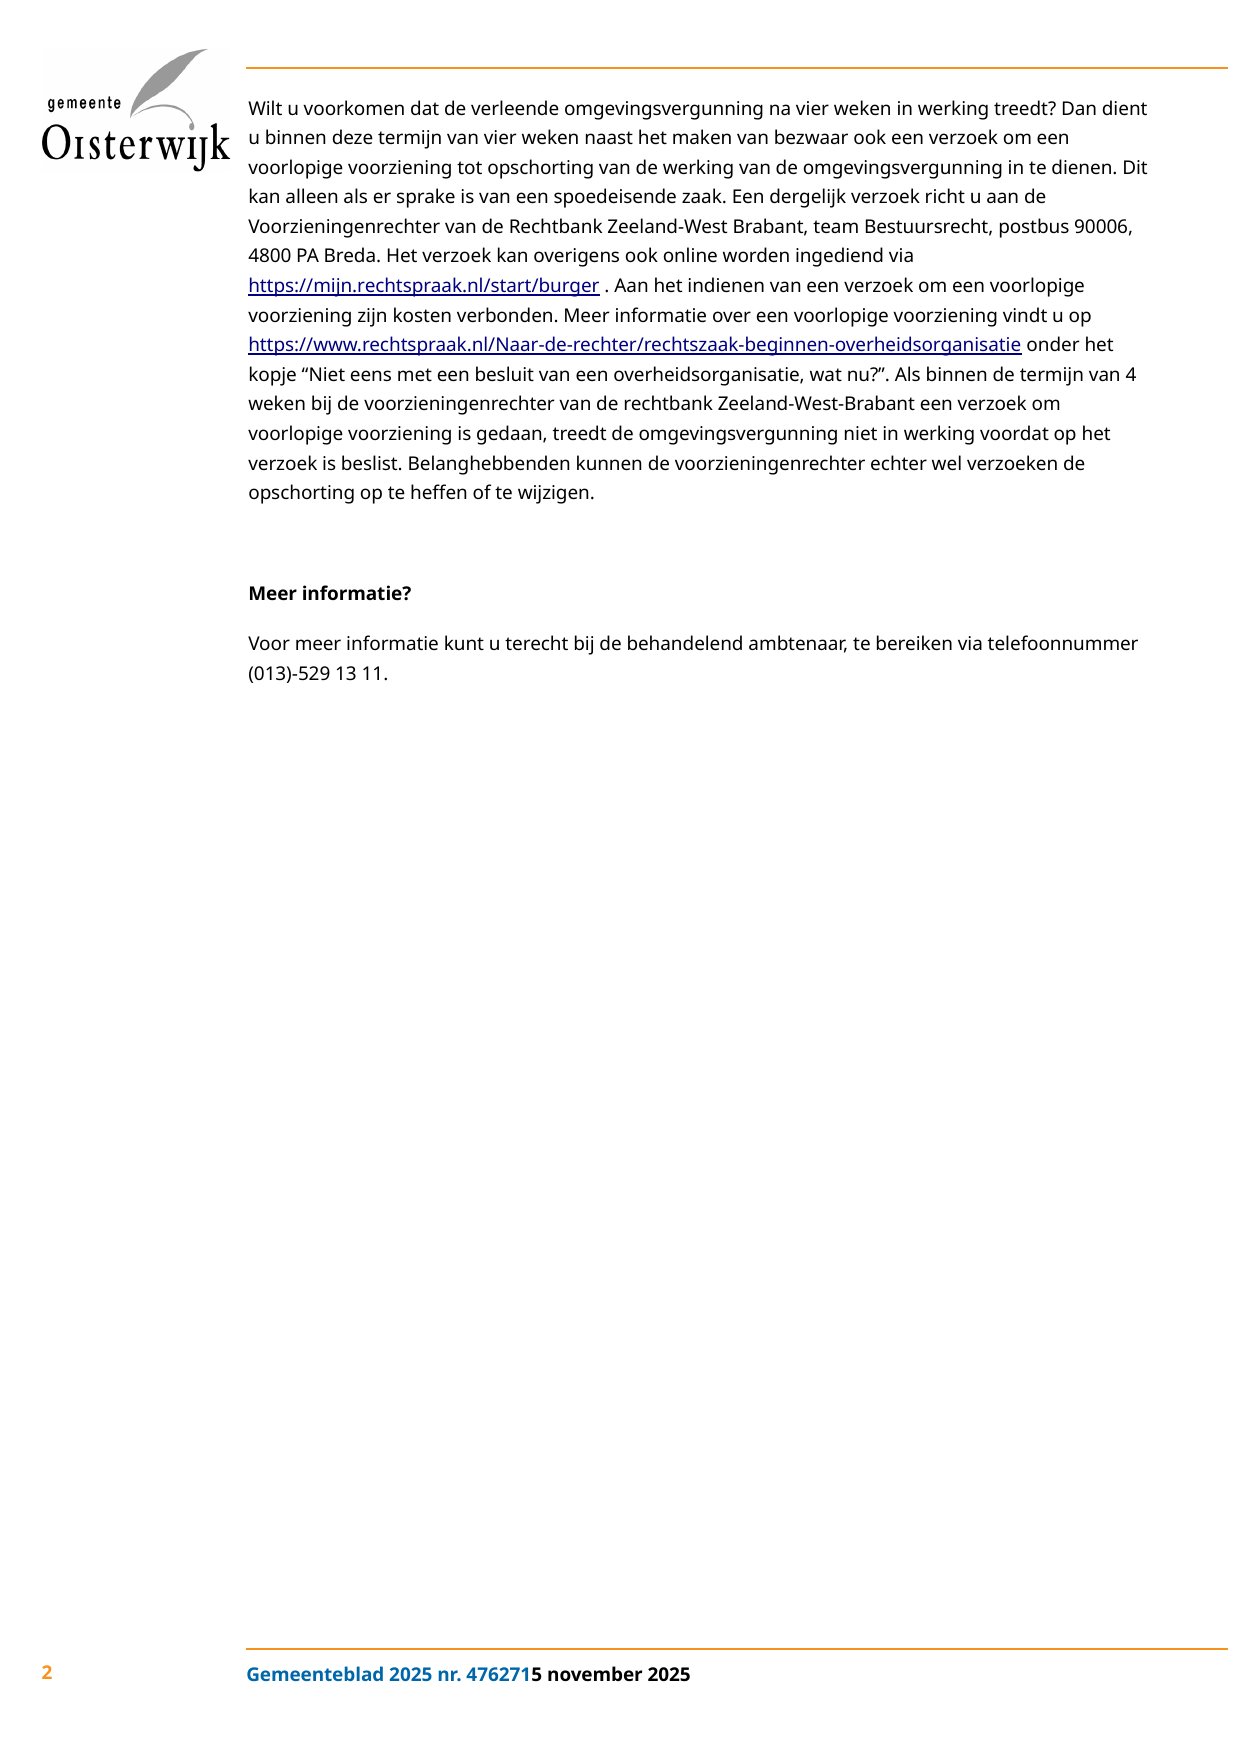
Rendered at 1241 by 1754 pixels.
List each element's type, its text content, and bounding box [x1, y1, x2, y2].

picture [41, 47, 231, 172]
text Meer informatie? [248, 580, 1152, 606]
text Wilt u voorkomen dat de verleende omgevingsvergunning na vier weken in werking treedt? Dan dient u binnen deze termijn van vier weken naast het maken van bezwaar ook een verzoek om een voorlopige voorziening tot opschorting van de werking van de omgevingsvergunning in te dienen. Dit kan alleen als er sprake is van een spoedeisende zaak. Een dergelijk verzoek richt u aan de Voorzieningenrechter van de Rechtbank Zeeland-West Brabant, team Bestuursrecht, postbus 90006, 4800 PA Breda. Het verzoek kan overigens ook online worden ingediend via https://mijn.rechtspraak.nl/start/burger . Aan het indienen van een verzoek om een voorlopige voorziening zijn kosten verbonden. Meer informatie over een voorlopige voorziening vindt u op https://www.rechtspraak.nl/Naar-de-rechter/rechtszaak-beginnen-overheidsorganisatie onder het kopje “Niet eens met een besluit van een overheidsorganisatie, wat nu?”. Als binnen de termijn van 4 weken bij de voorzieningenrechter van de rechtbank Zeeland-West-Brabant een verzoek om voorlopige voorziening is gedaan, treedt de omgevingsvergunning niet in werking voordat op het verzoek is beslist. Belanghebbenden kunnen de voorzieningenrechter echter wel verzoeken de opschorting op te heffen of te wijzigen. [248, 95, 1152, 505]
text Voor meer informatie kunt u terecht bij de behandelend ambtenaar, te bereiken via telefoonnummer (013)-529 13 11. [248, 631, 1152, 686]
